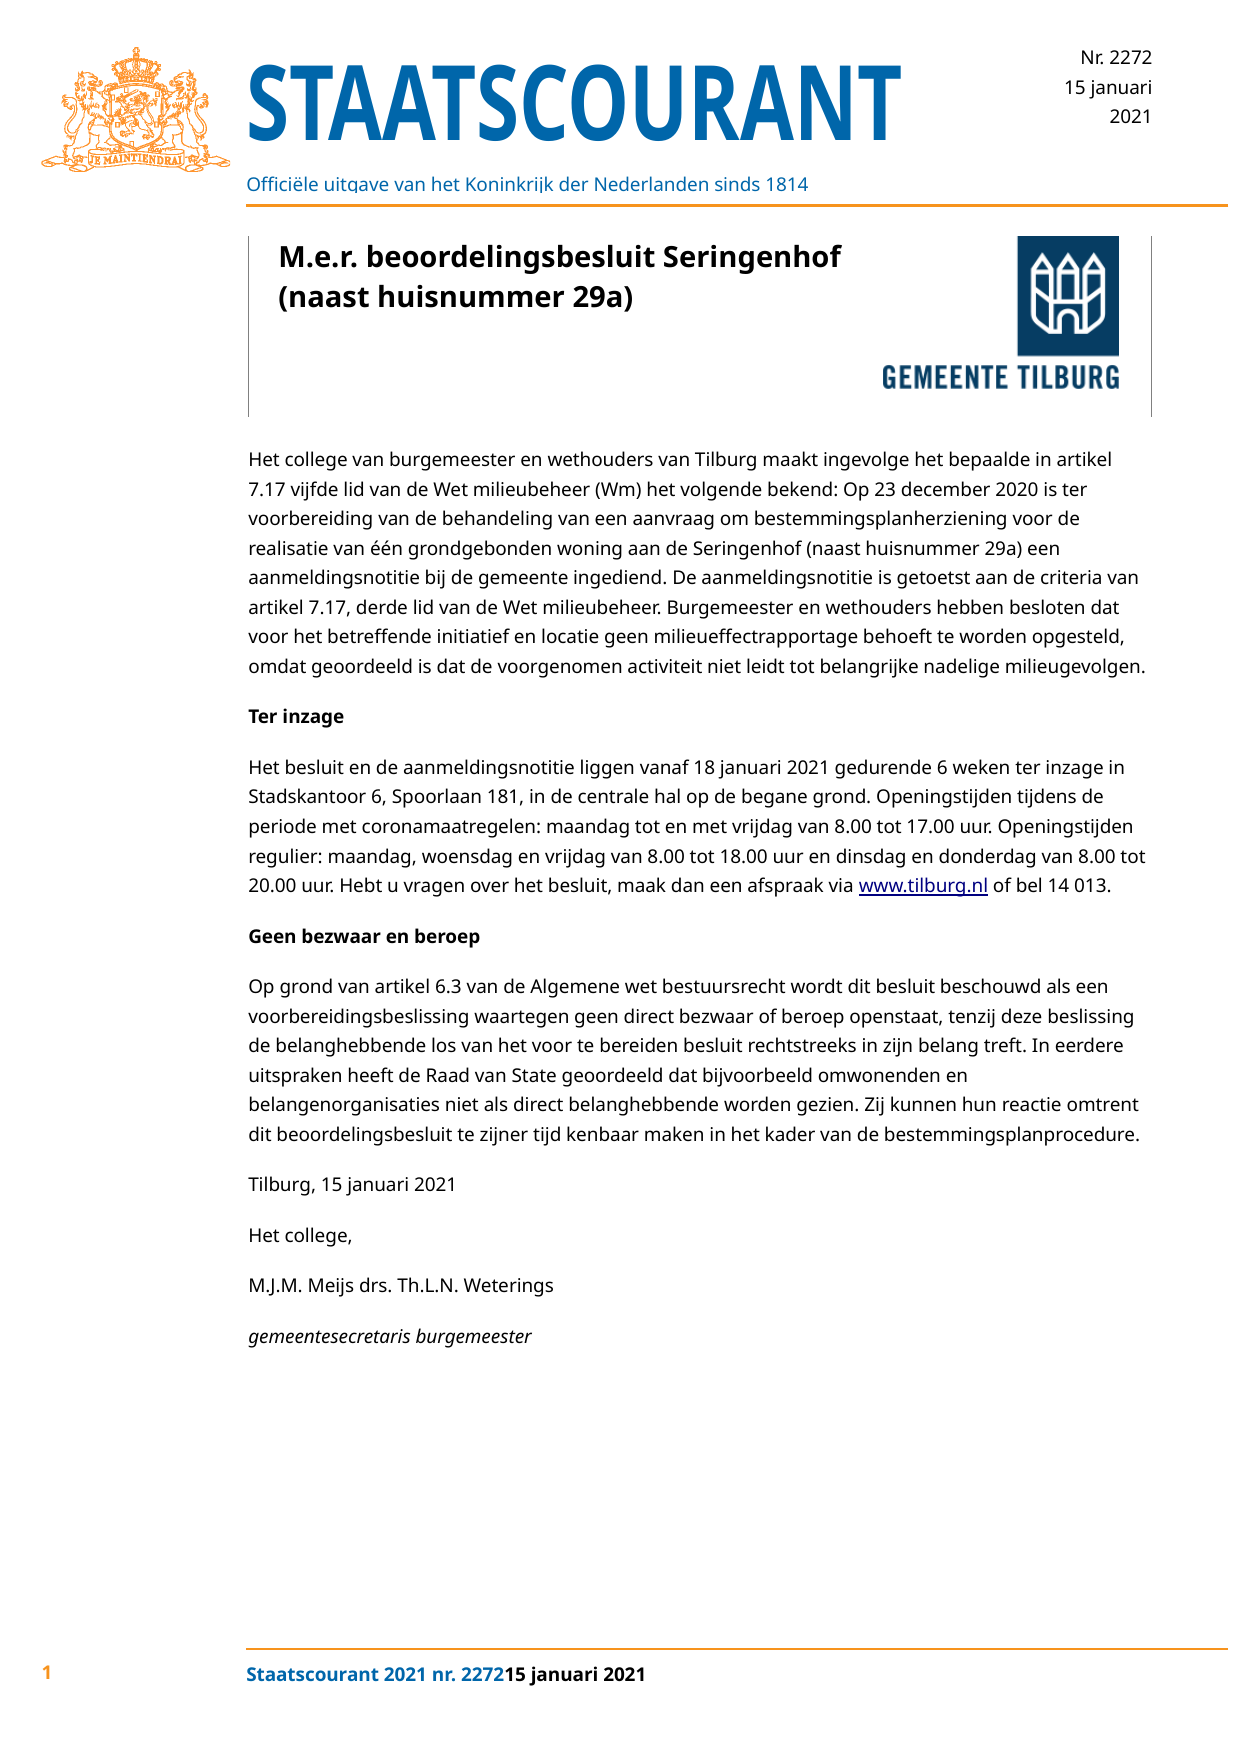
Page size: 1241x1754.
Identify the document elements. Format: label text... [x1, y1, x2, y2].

text Het college, [248, 1222, 1152, 1248]
text gemeentesecretaris burgemeester [248, 1323, 1152, 1348]
text Op grond van artikel 6.3 van de Algemene wet bestuursrecht wordt dit besluit beschouwd als een voorbereidingsbeslissing waartegen geen direct bezwaar of beroep openstaat, tenzij deze beslissing de belanghebbende los van het voor te bereiden besluit rechtstreeks in zijn belang treft. In eerdere uitspraken heeft de Raad van State geoordeeld dat bijvoorbeeld omwonenden en belangenorganisaties niet als direct belanghebbende worden gezien. Zij kunnen hun reactie omtrent dit beoordelingsbesluit te zijner tijd kenbaar maken in het kader van de bestemmingsplanprocedure. [248, 973, 1152, 1147]
text Geen bezwaar en beroep [248, 923, 1152, 948]
text Het college van burgemeester en wethouders van Tilburg maakt ingevolge het bepaalde in artikel 7.17 vijfde lid van de Wet milieubeheer (Wm) het volgende bekend: Op 23 december 2020 is ter voorbereiding van de behandeling van een aanvraag om bestemmingsplanherziening voor de realisatie van één grondgebonden woning aan de Seringenhof (naast huisnummer 29a) een aanmeldingsnotitie bij de gemeente ingediend. De aanmeldingsnotitie is getoetst aan de criteria van artikel 7.17, derde lid van de Wet milieubeheer. Burgemeester en wethouders hebben besloten dat voor het betreffende initiatief en locatie geen milieueffectrapportage behoeft te worden opgesteld, omdat geoordeeld is dat de voorgenomen activiteit niet leidt tot belangrijke nadelige milieugevolgen. [248, 446, 1152, 679]
table_header M.e.r. beoordelingsbesluit Seringenhof (naast huisnummer 29a) [249, 236, 850, 417]
picture [41, 47, 231, 172]
text Het besluit en de aanmeldingsnotitie liggen vanaf 18 januari 2021 gedurende 6 weken ter inzage in Stadskantoor 6, Spoorlaan 181, in de centrale hal op de begane grond. Openingstijden tijdens de periode met coronamaatregelen: maandag tot en met vrijdag van 8.00 tot 17.00 uur. Openingstijden regulier: maandag, woensdag en vrijdag van 8.00 tot 18.00 uur en dinsdag en donderdag van 8.00 tot 20.00 uur. Hebt u vragen over het besluit, maak dan een afspraak via www.tilburg.nl of bel 14 013. [248, 754, 1152, 898]
text Tilburg, 15 januari 2021 [248, 1172, 1152, 1197]
text M.J.M. Meijs drs. Th.L.N. Weterings [248, 1272, 1152, 1298]
picture [882, 236, 1119, 391]
text Ter inzage [248, 704, 1152, 729]
table_header [850, 236, 1151, 417]
